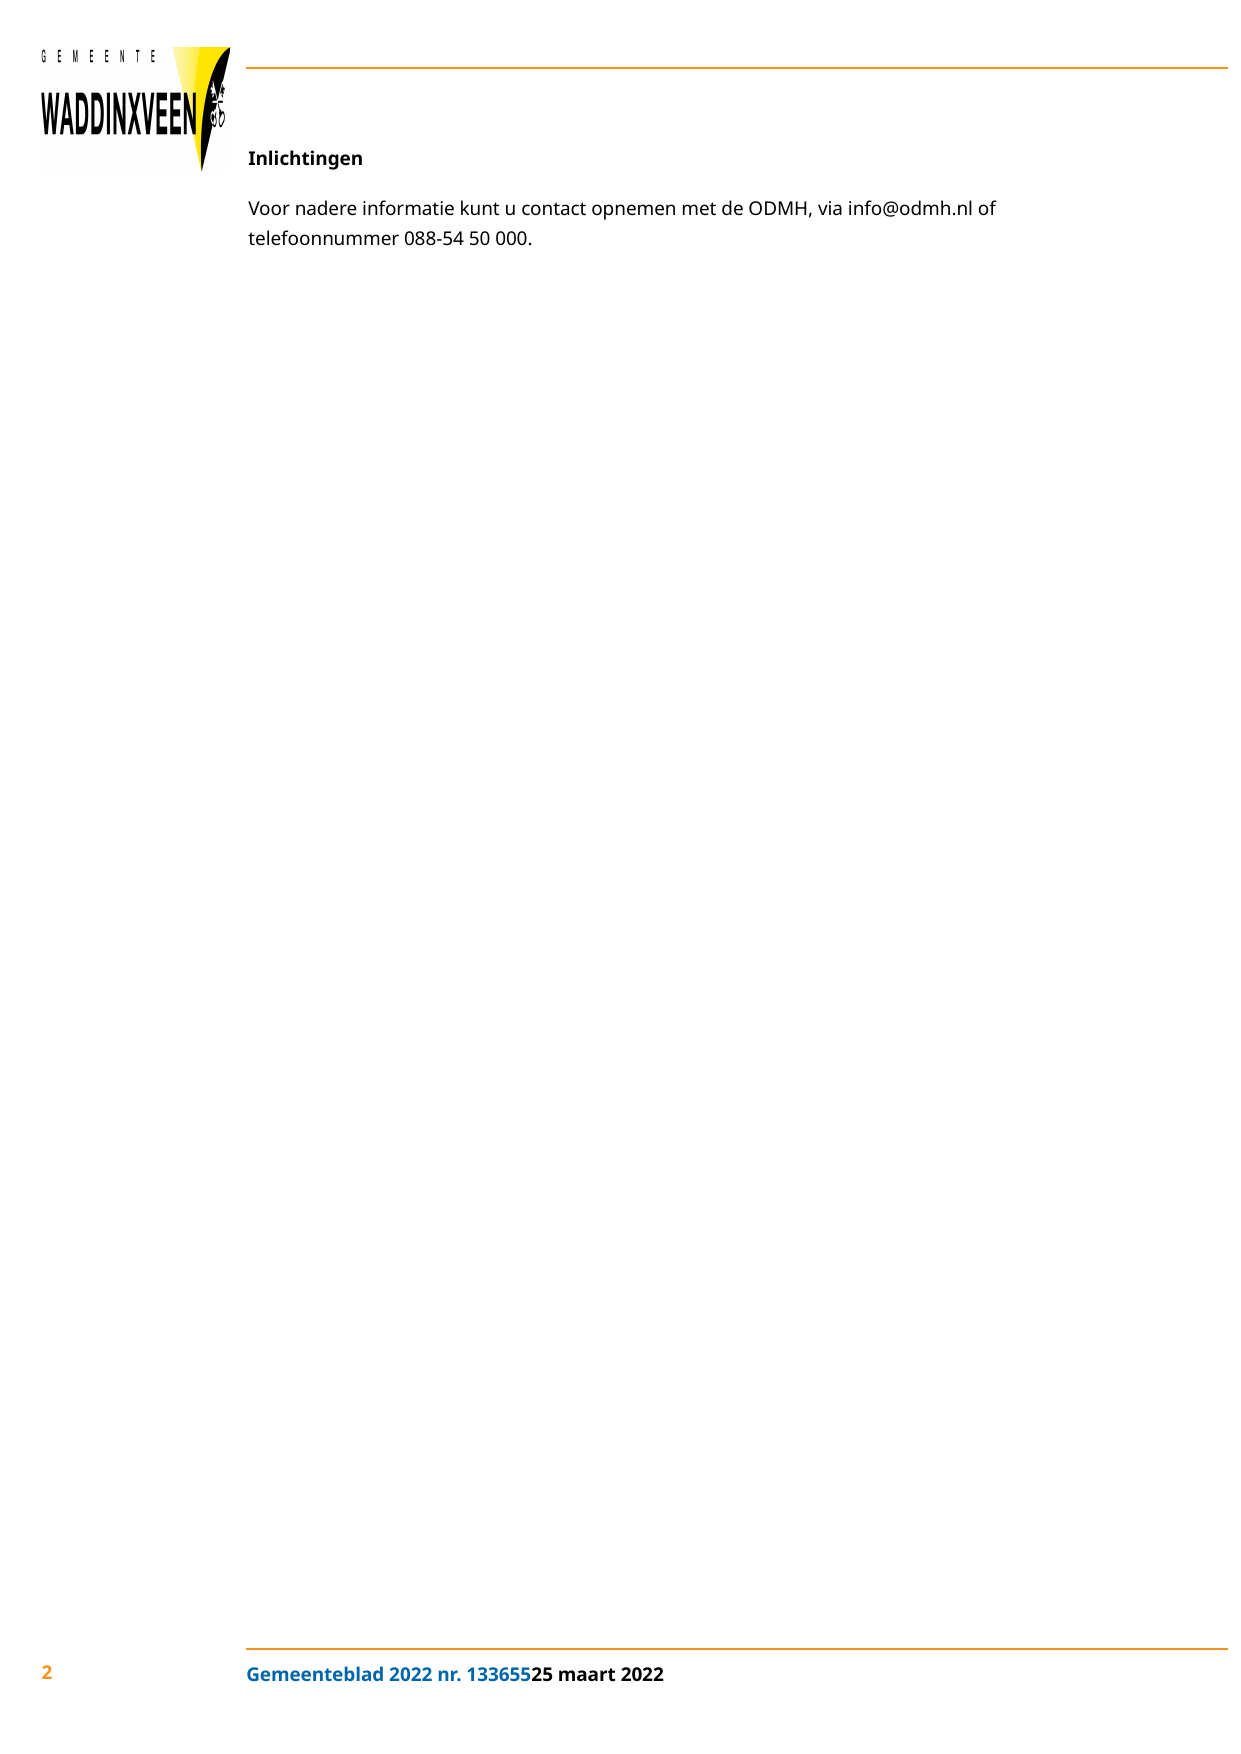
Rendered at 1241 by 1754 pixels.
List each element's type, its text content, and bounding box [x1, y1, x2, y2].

text Inlichtingen [248, 145, 1152, 171]
text Voor nadere informatie kunt u contact opnemen met de ODMH, via info@odmh.nl of telefoonnummer 088-54 50 000. [248, 196, 1152, 251]
picture [41, 47, 231, 172]
